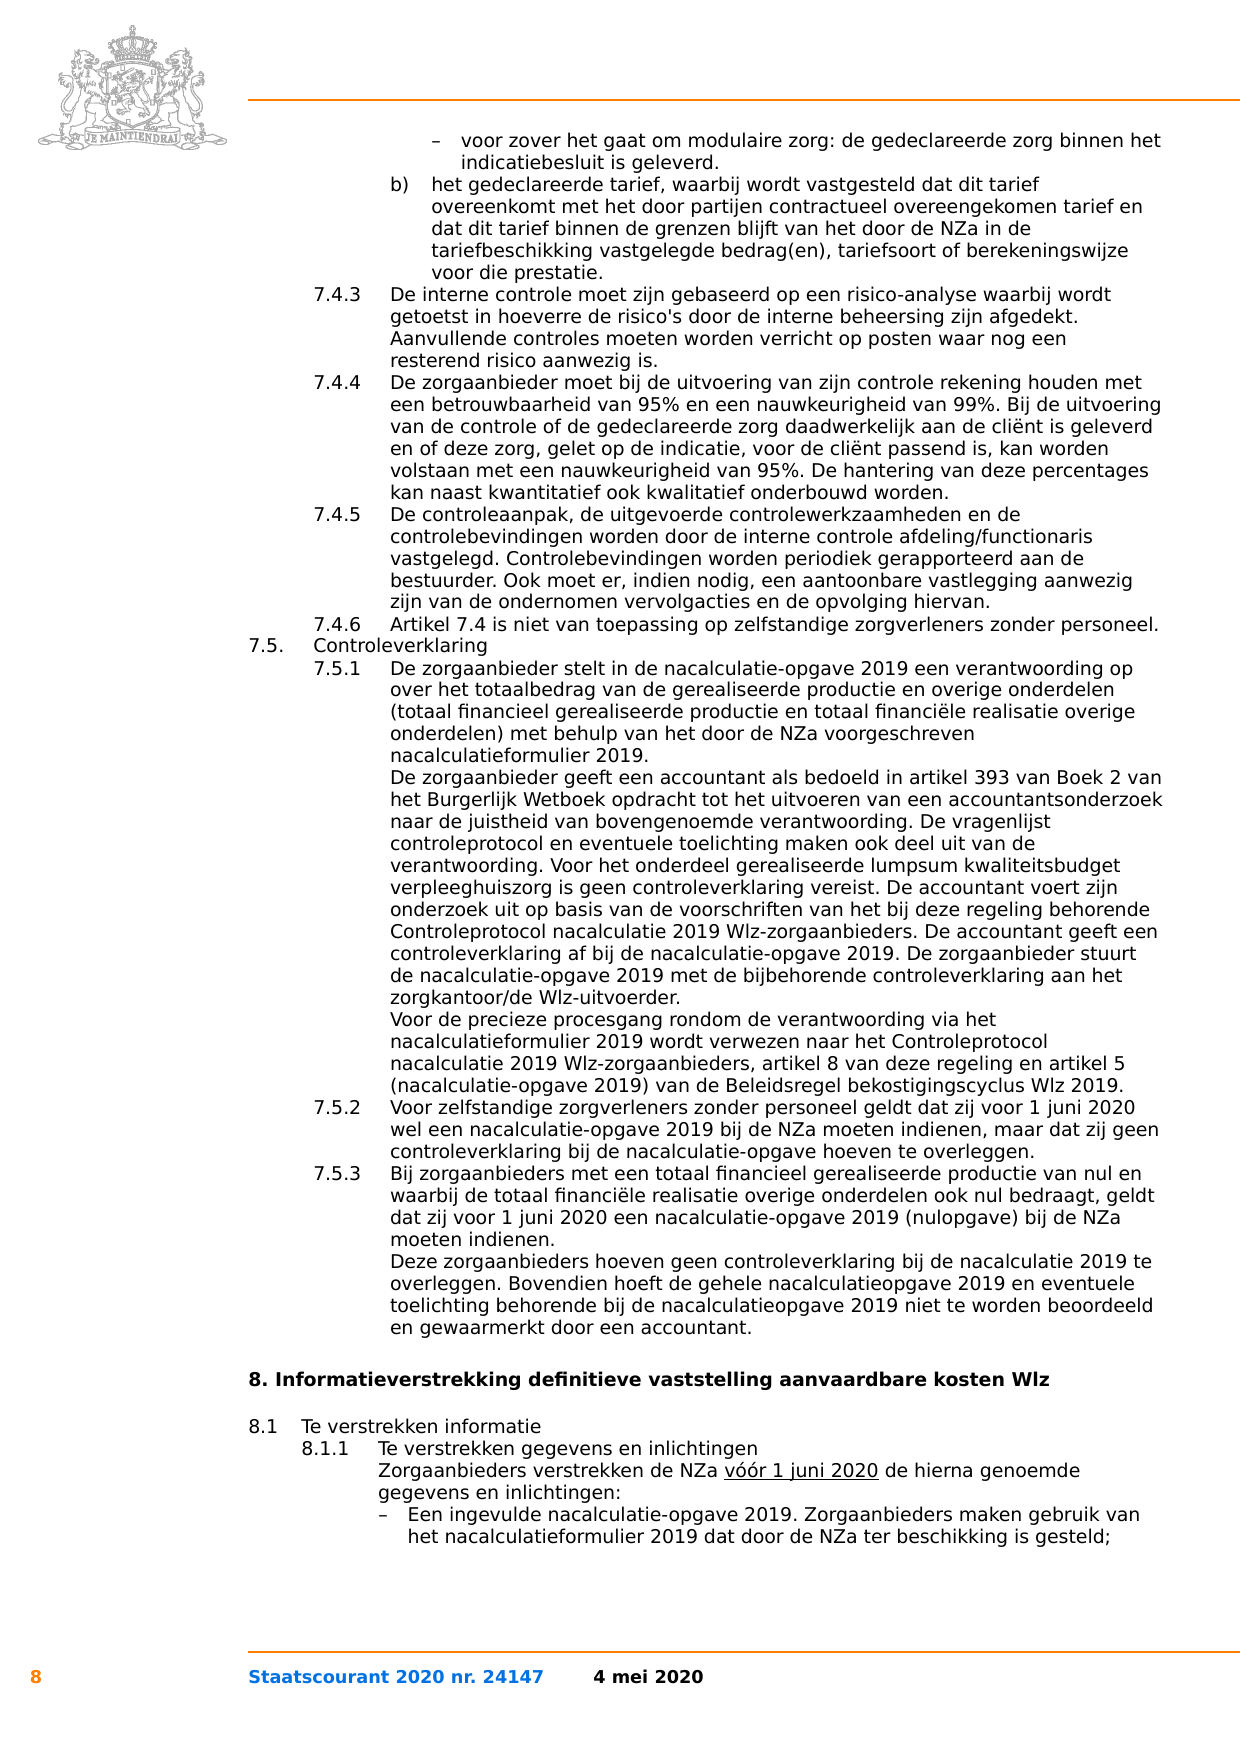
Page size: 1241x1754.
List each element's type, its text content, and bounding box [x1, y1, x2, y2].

text 7.4.3 De interne controle moet zijn gebaseerd op een risico-analyse waarbij wordt getoetst in hoeverre de risico's door de interne beheersing zijn afgedekt. Aanvullende controles moeten worden verricht op posten waar nog een resterend risico aanwezig is. [313, 284, 1163, 372]
text 7.5.2 Voor zelfstandige zorgverleners zonder personeel geldt dat zij voor 1 juni 2020 wel een nacalculatie-opgave 2019 bij de NZa moeten indienen, maar dat zij geen controleverklaring bij de nacalculatie-opgave hoeven te overleggen. [313, 1097, 1163, 1163]
text Voor de precieze procesgang rondom de verantwoording via het nacalculatieformulier 2019 wordt verwezen naar het Controleprotocol nacalculatie 2019 Wlz-zorgaanbieders, artikel 8 van deze regeling en artikel 5 (nacalculatie-opgave 2019) van de Beleidsregel bekostigingscyclus Wlz 2019. [390, 1009, 1163, 1097]
subtitle 8. Informatieverstrekking definitieve vaststelling aanvaardbare kosten Wlz [248, 1369, 1163, 1391]
text 8.1 Te verstrekken informatie [248, 1416, 1163, 1438]
picture [38, 25, 227, 150]
text 7.5. Controleverklaring [248, 635, 1163, 657]
text 7.4.6 Artikel 7.4 is niet van toepassing op zelfstandige zorgverleners zonder personeel. [313, 613, 1163, 635]
text De zorgaanbieder geeft een accountant als bedoeld in artikel 393 van Boek 2 van het Burgerlijk Wetboek opdracht tot het uitvoeren van een accountantsonderzoek naar de juistheid van bovengenoemde verantwoording. De vragenlijst controleprotocol en eventuele toelichting maken ook deel uit van de verantwoording. Voor het onderdeel gerealiseerde lumpsum kwaliteitsbudget verpleeghuiszorg is geen controleverklaring vereist. De accountant voert zijn onderzoek uit op basis van de voorschriften van het bij deze regeling behorende Controleprotocol nacalculatie 2019 Wlz-zorgaanbieders. De accountant geeft een controleverklaring af bij de nacalculatie-opgave 2019. De zorgaanbieder stuurt de nacalculatie-opgave 2019 met de bijbehorende controleverklaring aan het zorgkantoor/de Wlz-uitvoerder. [390, 767, 1163, 1009]
text 7.5.3 Bij zorgaanbieders met een totaal financieel gerealiseerde productie van nul en waarbij de totaal financiële realisatie overige onderdelen ook nul bedraagt, geldt dat zij voor 1 juni 2020 een nacalculatie-opgave 2019 (nulopgave) bij de NZa moeten indienen. [313, 1163, 1163, 1251]
text – Een ingevulde nacalculatie-opgave 2019. Zorgaanbieders maken gebruik van het nacalculatieformulier 2019 dat door de NZa ter beschikking is gesteld; [378, 1504, 1163, 1548]
text – voor zover het gaat om modulaire zorg: de gedeclareerde zorg binnen het indicatiebesluit is geleverd. [431, 130, 1163, 174]
text b) het gedeclareerde tarief, waarbij wordt vastgesteld dat dit tarief overeenkomt met het door partijen contractueel overeengekomen tarief en dat dit tarief binnen de grenzen blijft van het door de NZa in de tariefbeschikking vastgelegde bedrag(en), tariefsoort of berekeningswijze voor die prestatie. [390, 174, 1163, 284]
text Deze zorgaanbieders hoeven geen controleverklaring bij de nacalculatie 2019 te overleggen. Bovendien hoeft de gehele nacalculatieopgave 2019 en eventuele toelichting behorende bij de nacalculatieopgave 2019 niet te worden beoordeeld en gewaarmerkt door een accountant. [390, 1251, 1163, 1339]
text 7.4.4 De zorgaanbieder moet bij de uitvoering van zijn controle rekening houden met een betrouwbaarheid van 95% en een nauwkeurigheid van 99%. Bij de uitvoering van de controle of de gedeclareerde zorg daadwerkelijk aan de cliënt is geleverd en of deze zorg, gelet op de indicatie, voor de cliënt passend is, kan worden volstaan met een nauwkeurigheid van 95%. De hantering van deze percentages kan naast kwantitatief ook kwalitatief onderbouwd worden. [313, 372, 1163, 503]
text 7.5.1 De zorgaanbieder stelt in de nacalculatie-opgave 2019 een verantwoording op over het totaalbedrag van de gerealiseerde productie en overige onderdelen (totaal financieel gerealiseerde productie en totaal financiële realisatie overige onderdelen) met behulp van het door de NZa voorgeschreven nacalculatieformulier 2019. [313, 657, 1163, 767]
text Zorgaanbieders verstrekken de NZa vóór 1 juni 2020 de hierna genoemde gegevens en inlichtingen: [378, 1460, 1163, 1504]
text 7.4.5 De controleaanpak, de uitgevoerde controlewerkzaamheden en de controlebevindingen worden door de interne controle afdeling/functionaris vastgelegd. Controlebevindingen worden periodiek gerapporteerd aan de bestuurder. Ook moet er, indien nodig, een aantoonbare vastlegging aanwezig zijn van de ondernomen vervolgacties en de opvolging hiervan. [313, 503, 1163, 613]
text 8.1.1 Te verstrekken gegevens en inlichtingen [301, 1438, 1163, 1460]
